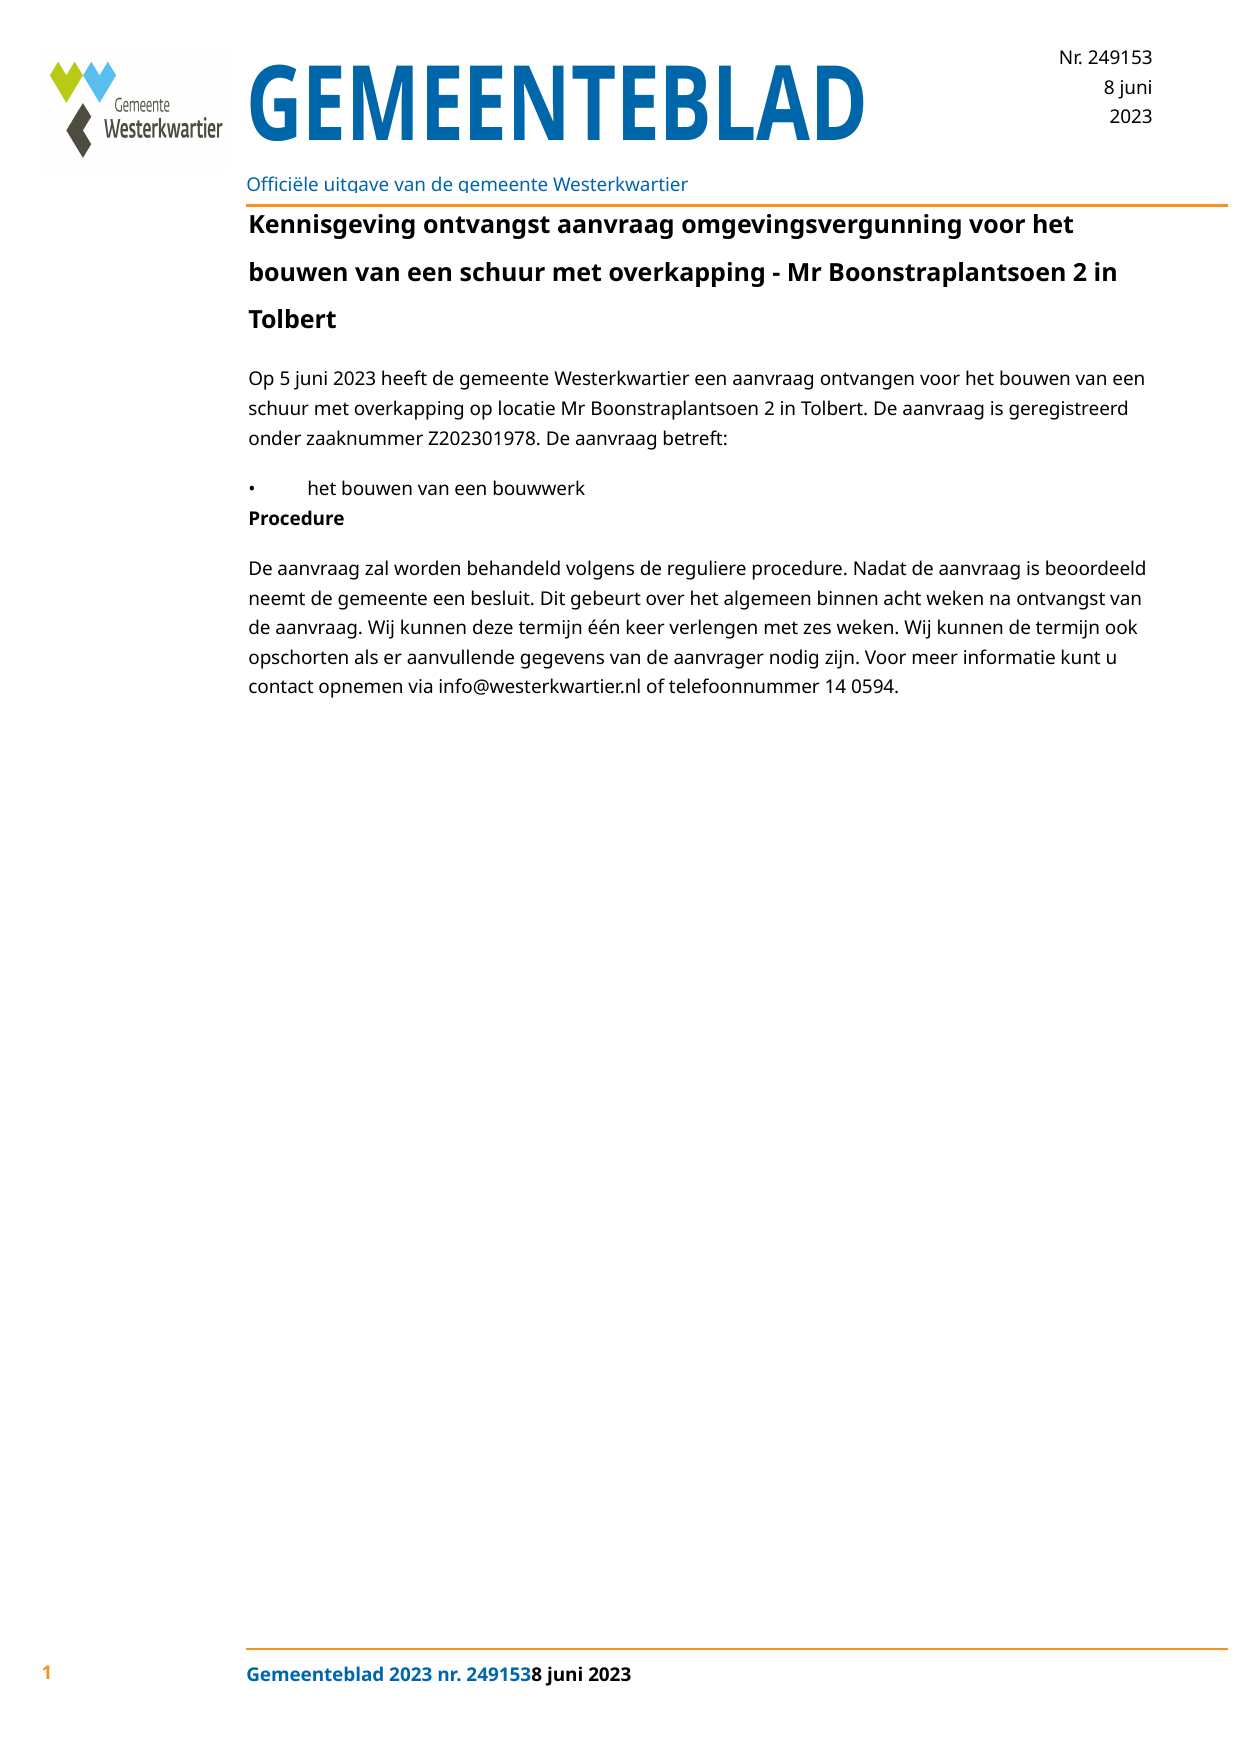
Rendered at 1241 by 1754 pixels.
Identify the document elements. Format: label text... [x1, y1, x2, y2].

text Op 5 juni 2023 heeft de gemeente Westerkwartier een aanvraag ontvangen voor het bouwen van een schuur met overkapping op locatie Mr Boonstraplantsoen 2 in Tolbert. De aanvraag is geregistreerd onder zaaknummer Z202301978. De aanvraag betreft: [248, 366, 1152, 450]
picture [41, 47, 231, 172]
text Procedure [248, 505, 1152, 530]
text Kennisgeving ontvangst aanvraag omgevingsvergunning voor het bouwen van een schuur met overkapping - Mr Boonstraplantsoen 2 in Tolbert [248, 207, 1152, 336]
text De aanvraag zal worden behandeld volgens de reguliere procedure. Nadat de aanvraag is beoordeeld neemt de gemeente een besluit. Dit gebeurt over het algemeen binnen acht weken na ontvangst van de aanvraag. Wij kunnen deze termijn één keer verlengen met zes weken. Wij kunnen de termijn ook opschorten als er aanvullende gegevens van de aanvrager nodig zijn. Voor meer informatie kunt u contact opnemen via info@westerkwartier.nl of telefoonnummer 14 0594. [248, 555, 1152, 699]
list het bouwen van een bouwwerk [248, 475, 1152, 501]
